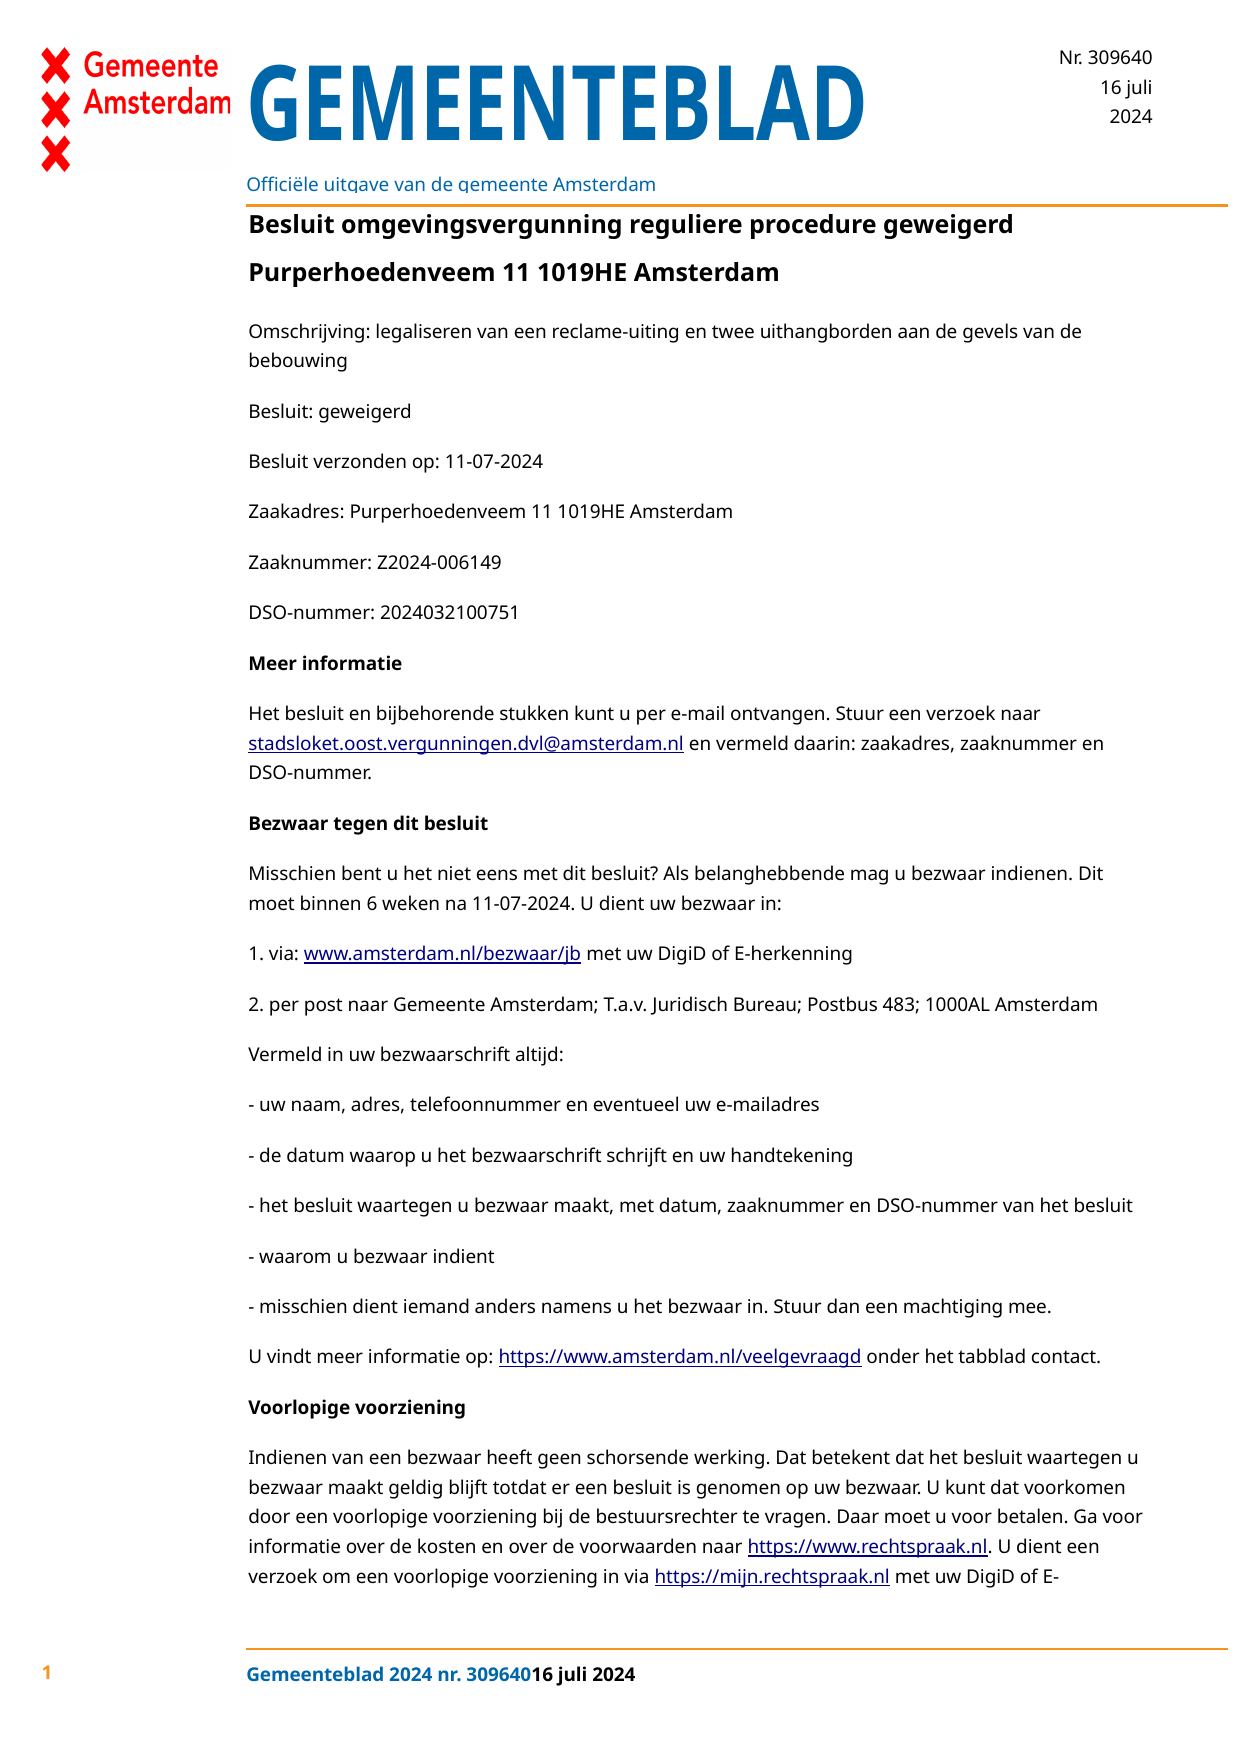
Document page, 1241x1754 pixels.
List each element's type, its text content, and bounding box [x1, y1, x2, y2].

text Besluit verzonden op: 11-07-2024 [248, 448, 1152, 474]
text Voorlopige voorziening [248, 1394, 1152, 1420]
text - de datum waarop u het bezwaarschrift schrijft en uw handtekening [248, 1142, 1152, 1168]
text Meer informatie [248, 650, 1152, 676]
text DSO-nummer: 2024032100751 [248, 599, 1152, 625]
text Besluit: geweigerd [248, 398, 1152, 424]
text Bezwaar tegen dit besluit [248, 810, 1152, 836]
text Omschrijving: legaliseren van een reclame-uiting en twee uithangborden aan de gevels van de bebouwing [248, 318, 1152, 373]
text Indienen van een bezwaar heeft geen schorsende werking. Dat betekent dat het besluit waartegen u bezwaar maakt geldig blijft totdat er een besluit is genomen op uw bezwaar. U kunt dat voorkomen door een voorlopige voorziening bij de bestuursrechter te vragen. Daar moet u voor betalen. Ga voor informatie over de kosten en over de voorwaarden naar https://www.rechtspraak.nl. U dient een verzoek om een voorlopige voorziening in via https://mijn.rechtspraak.nl met uw DigiD of E- [248, 1444, 1152, 1589]
text Vermeld in uw bezwaarschrift altijd: [248, 1041, 1152, 1067]
text - waarom u bezwaar indient [248, 1243, 1152, 1269]
text 2. per post naar Gemeente Amsterdam; T.a.v. Juridisch Bureau; Postbus 483; 1000AL Amsterdam [248, 991, 1152, 1017]
text 1. via: www.amsterdam.nl/bezwaar/jb met uw DigiD of E-herkenning [248, 940, 1152, 966]
text - uw naam, adres, telefoonnummer en eventueel uw e-mailadres [248, 1092, 1152, 1117]
text U vindt meer informatie op: https://www.amsterdam.nl/veelgevraagd onder het tabblad contact. [248, 1344, 1152, 1369]
text Besluit omgevingsvergunning reguliere procedure geweigerd Purperhoedenveem 11 1019HE Amsterdam [248, 207, 1152, 288]
picture [41, 47, 231, 172]
text Het besluit en bijbehorende stukken kunt u per e-mail ontvangen. Stuur een verzoek naar stadsloket.oost.vergunningen.dvl@amsterdam.nl en vermeld daarin: zaakadres, zaaknummer en DSO-nummer. [248, 700, 1152, 785]
text Zaakadres: Purperhoedenveem 11 1019HE Amsterdam [248, 499, 1152, 524]
text - misschien dient iemand anders namens u het bezwaar in. Stuur dan een machtiging mee. [248, 1293, 1152, 1319]
text - het besluit waartegen u bezwaar maakt, met datum, zaaknummer en DSO-nummer van het besluit [248, 1192, 1152, 1218]
text Zaaknummer: Z2024-006149 [248, 549, 1152, 575]
text Misschien bent u het niet eens met dit besluit? Als belanghebbende mag u bezwaar indienen. Dit moet binnen 6 weken na 11-07-2024. U dient uw bezwaar in: [248, 860, 1152, 916]
